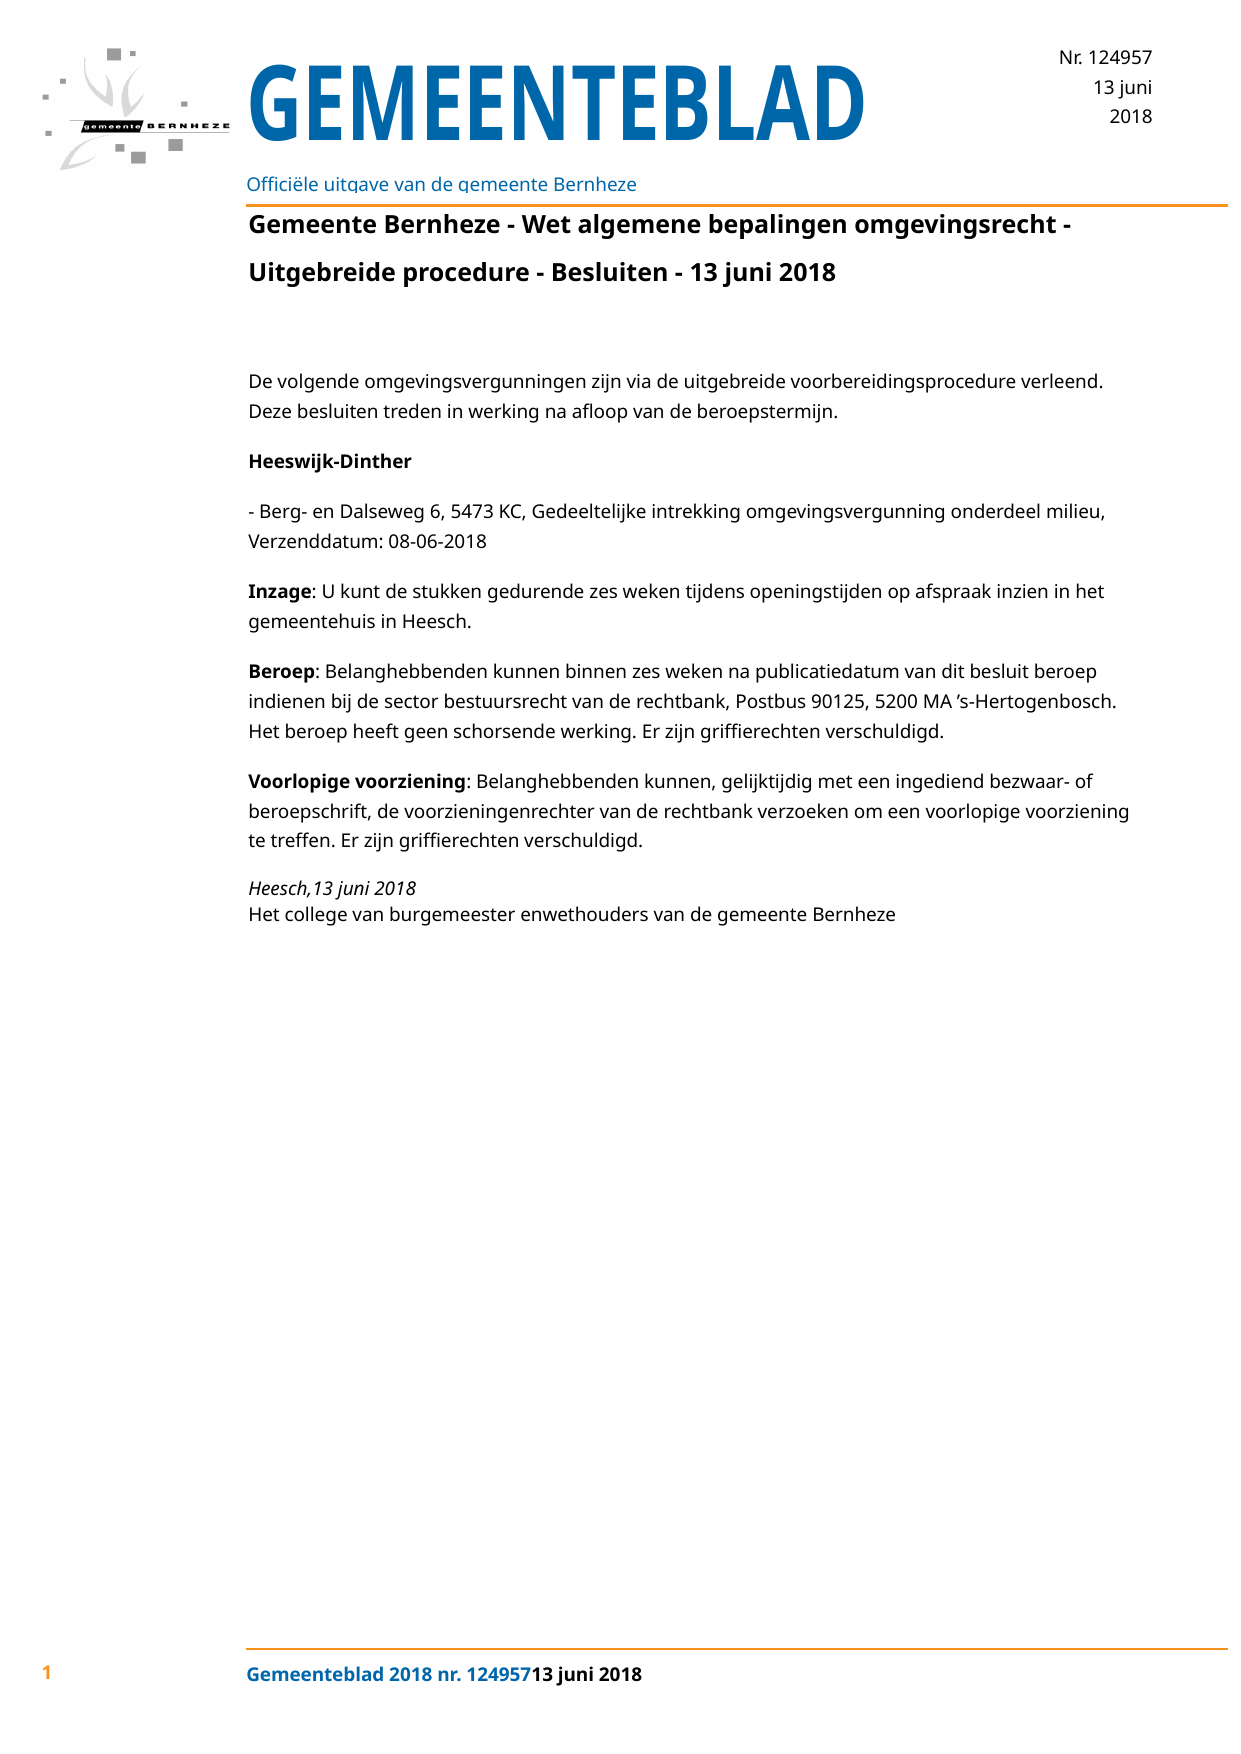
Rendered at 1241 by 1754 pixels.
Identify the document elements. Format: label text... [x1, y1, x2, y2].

picture [41, 47, 231, 172]
text Inzage: U kunt de stukken gedurende zes weken tijdens openingstijden op afspraak inzien in het gemeentehuis in Heesch. [248, 579, 1152, 634]
text Voorlopige voorziening: Belanghebbenden kunnen, gelijktijdig met een ingediend bezwaar- of beroepschrift, de voorzieningenrechter van de rechtbank verzoeken om een voorlopige voorziening te treffen. Er zijn griffierechten verschuldigd. [248, 768, 1152, 853]
text Het college van burgemeester enwethouders van de gemeente Bernheze [248, 901, 1152, 927]
text Heesch,13 juni 2018 [248, 875, 1152, 901]
text - Berg- en Dalseweg 6, 5473 KC, Gedeeltelijke intrekking omgevingsvergunning onderdeel milieu, Verzenddatum: 08-06-2018 [248, 499, 1152, 554]
text Heeswijk-Dinther [248, 448, 1152, 474]
text Beroep: Belanghebbenden kunnen binnen zes weken na publicatiedatum van dit besluit beroep indienen bij de sector bestuursrecht van de rechtbank, Postbus 90125, 5200 MA ’s-Hertogenbosch. Het beroep heeft geen schorsende werking. Er zijn griffierechten verschuldigd. [248, 659, 1152, 744]
text De volgende omgevingsvergunningen zijn via de uitgebreide voorbereidingsprocedure verleend. Deze besluiten treden in werking na afloop van de beroepstermijn. [248, 368, 1152, 424]
text Gemeente Bernheze - Wet algemene bepalingen omgevingsrecht - Uitgebreide procedure - Besluiten - 13 juni 2018 [248, 207, 1152, 288]
